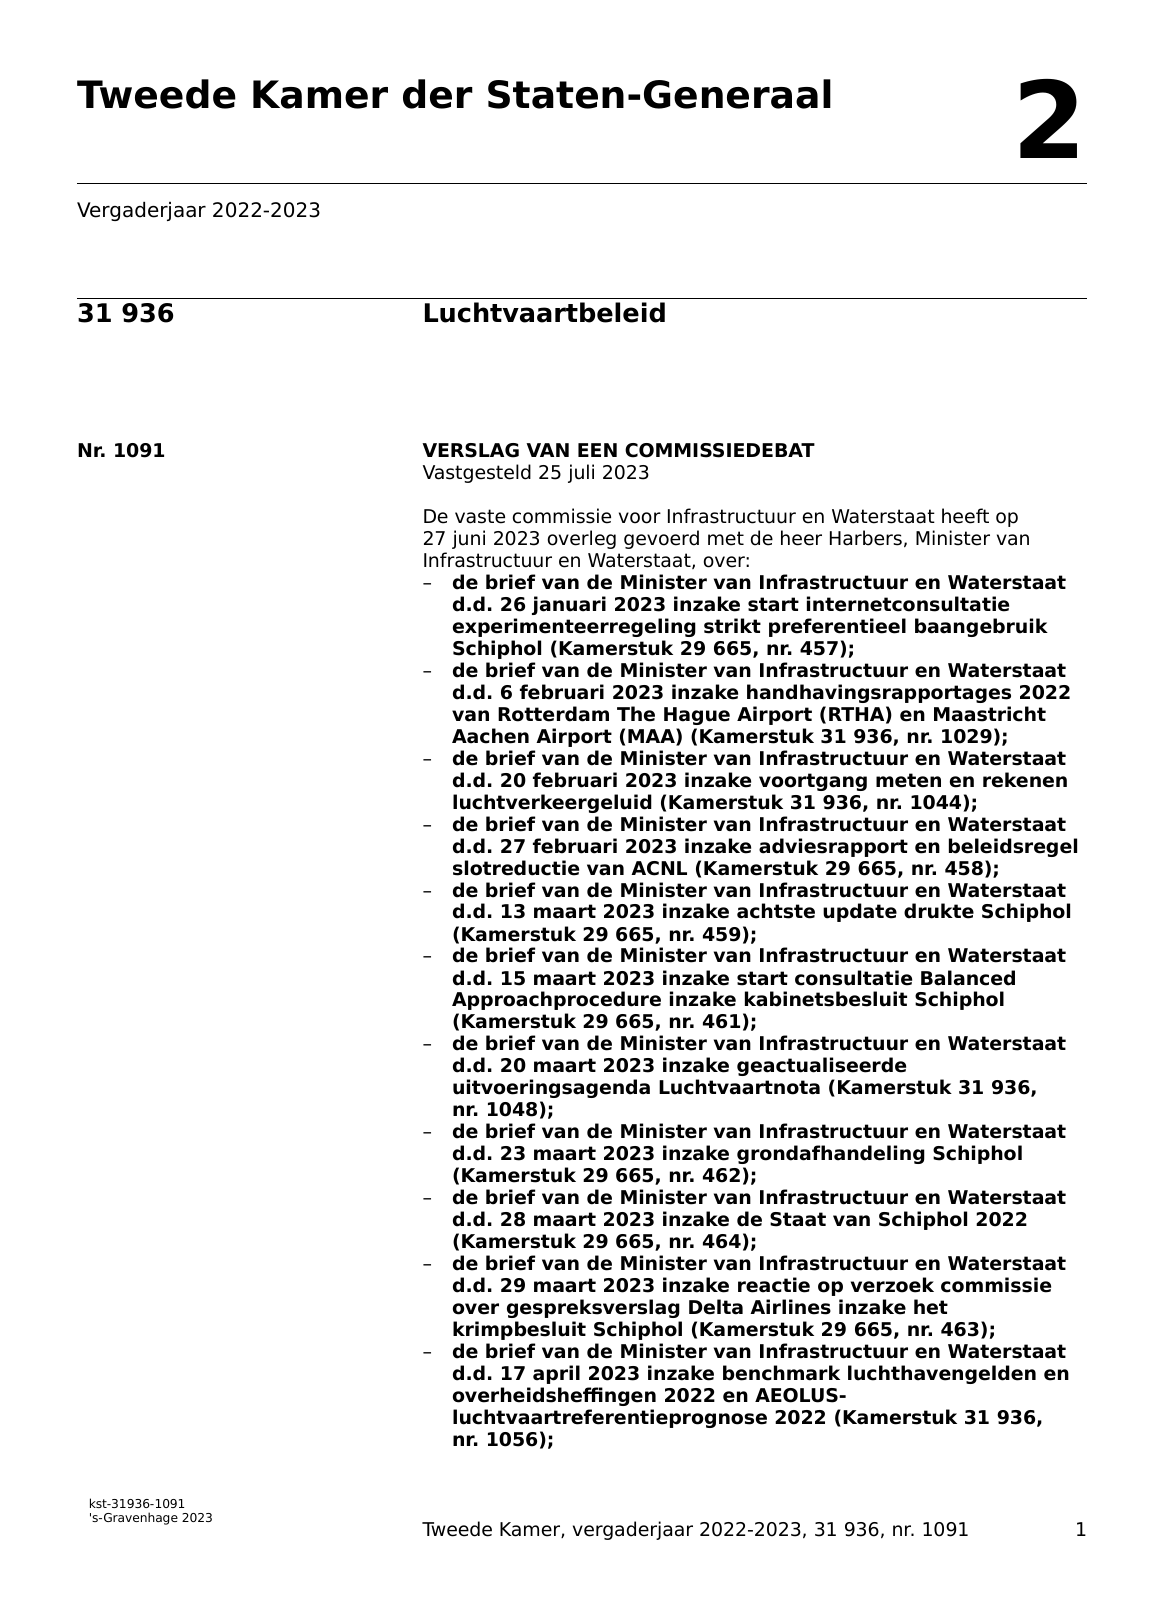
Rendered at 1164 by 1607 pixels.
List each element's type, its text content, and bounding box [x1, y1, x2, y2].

text – de brief van de Minister van Infrastructuur en Waterstaat d.d. 20 maart 2023 inzake geactualiseerde uitvoeringsagenda Luchtvaartnota (Kamerstuk 31 936, nr. 1048); [422, 1033, 1087, 1121]
text – de brief van de Minister van Infrastructuur en Waterstaat d.d. 20 februari 2023 inzake voortgang meten en rekenen luchtverkeergeluid (Kamerstuk 31 936, nr. 1044); [422, 748, 1087, 813]
text – de brief van de Minister van Infrastructuur en Waterstaat d.d. 28 maart 2023 inzake de Staat van Schiphol 2022 (Kamerstuk 29 665, nr. 464); [422, 1187, 1087, 1253]
table_header 2 [886, 59, 1087, 183]
text – de brief van de Minister van Infrastructuur en Waterstaat d.d. 15 maart 2023 inzake start consultatie Balanced Approachprocedure inzake kabinetsbesluit Schiphol (Kamerstuk 29 665, nr. 461); [422, 945, 1087, 1033]
text – de brief van de Minister van Infrastructuur en Waterstaat d.d. 6 februari 2023 inzake handhavingsrapportages 2022 van Rotterdam The Hague Airport (RTHA) en Maastricht Aachen Airport (MAA) (Kamerstuk 31 936, nr. 1029); [422, 660, 1087, 748]
subtitle 31 936 Luchtvaartbeleid [77, 299, 1087, 329]
table_cell Vergaderjaar 2022-2023 [77, 184, 1087, 298]
text 's-Gravenhage 2023 [88, 1511, 323, 1525]
text – de brief van de Minister van Infrastructuur en Waterstaat d.d. 13 maart 2023 inzake achtste update drukte Schiphol (Kamerstuk 29 665, nr. 459); [422, 879, 1087, 945]
subtitle Nr. 1091 VERSLAG VAN EEN COMMISSIEDEBAT [77, 440, 1087, 462]
text Vastgesteld 25 juli 2023 [422, 462, 1087, 484]
table_header Tweede Kamer der Staten-Generaal [77, 59, 886, 183]
text – de brief van de Minister van Infrastructuur en Waterstaat d.d. 27 februari 2023 inzake adviesrapport en beleidsregel slotreductie van ACNL (Kamerstuk 29 665, nr. 458); [422, 813, 1087, 879]
text – de brief van de Minister van Infrastructuur en Waterstaat d.d. 29 maart 2023 inzake reactie op verzoek commissie over gespreksverslag Delta Airlines inzake het krimpbesluit Schiphol (Kamerstuk 29 665, nr. 463); [422, 1253, 1087, 1341]
text kst-31936-1091 [88, 1497, 323, 1511]
text – de brief van de Minister van Infrastructuur en Waterstaat d.d. 26 januari 2023 inzake start internetconsultatie experimenteerregeling strikt preferentieel baangebruik Schiphol (Kamerstuk 29 665, nr. 457); [422, 572, 1087, 660]
text – de brief van de Minister van Infrastructuur en Waterstaat d.d. 23 maart 2023 inzake grondafhandeling Schiphol (Kamerstuk 29 665, nr. 462); [422, 1121, 1087, 1187]
text De vaste commissie voor Infrastructuur en Waterstaat heeft op 27 juni 2023 overleg gevoerd met de heer Harbers, Minister van Infrastructuur en Waterstaat, over: [422, 506, 1087, 572]
text – de brief van de Minister van Infrastructuur en Waterstaat d.d. 17 april 2023 inzake benchmark luchthavengelden en overheidsheffingen 2022 en AEOLUS-luchtvaartreferentieprognose 2022 (Kamerstuk 31 936, nr. 1056); [422, 1341, 1087, 1451]
